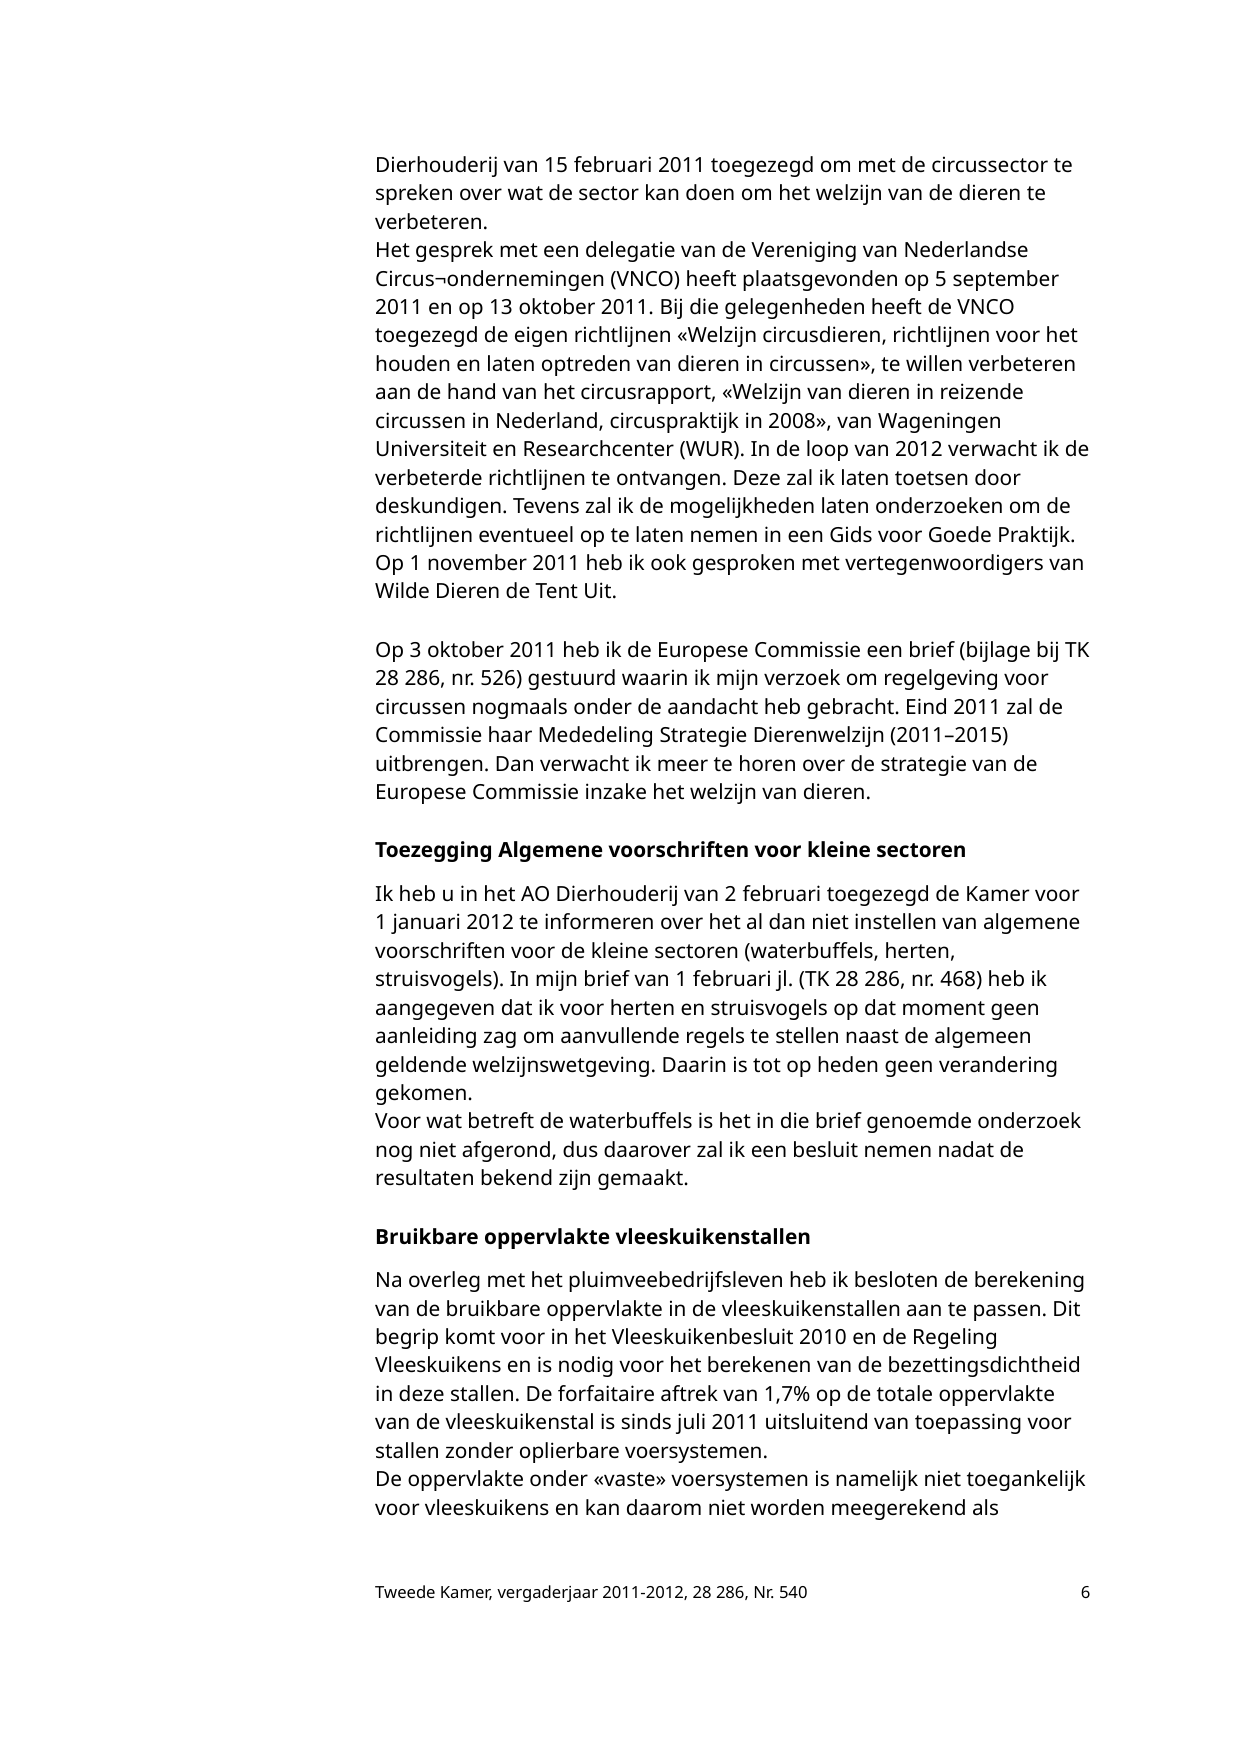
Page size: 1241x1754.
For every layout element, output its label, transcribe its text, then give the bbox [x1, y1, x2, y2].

text Na overleg met het pluimveebedrijfsleven heb ik besloten de berekening van de bruikbare oppervlakte in de vleeskuikenstallen aan te passen. Dit begrip komt voor in het Vleeskuikenbesluit 2010 en de Regeling Vleeskuikens en is nodig voor het berekenen van de bezettingsdichtheid in deze stallen. De forfaitaire aftrek van 1,7% op de totale oppervlakte van de vleeskuikenstal is sinds juli 2011 uitsluitend van toepassing voor stallen zonder oplierbare voersystemen. [375, 1265, 1090, 1464]
text Het gesprek met een delegatie van de Vereniging van Nederlandse Circus¬ondernemingen (VNCO) heeft plaatsgevonden op 5 september 2011 en op 13 oktober 2011. Bij die gelegenheden heeft de VNCO toegezegd de eigen richtlijnen «Welzijn circusdieren, richtlijnen voor het houden en laten optreden van dieren in circussen», te willen verbeteren aan de hand van het circusrapport, «Welzijn van dieren in reizende circussen in Nederland, circuspraktijk in 2008», van Wageningen Universiteit en Researchcenter (WUR). In de loop van 2012 verwacht ik de verbeterde richtlijnen te ontvangen. Deze zal ik laten toetsen door deskundigen. Tevens zal ik de mogelijkheden laten onderzoeken om de richtlijnen eventueel op te laten nemen in een Gids voor Goede Praktijk. Op 1 november 2011 heb ik ook gesproken met vertegenwoordigers van Wilde Dieren de Tent Uit. [375, 235, 1090, 605]
text Ik heb u in het AO Dierhouderij van 2 februari toegezegd de Kamer voor 1 januari 2012 te informeren over het al dan niet instellen van algemene voorschriften voor de kleine sectoren (waterbuffels, herten, struisvogels). In mijn brief van 1 februari jl. (TK 28 286, nr. 468) heb ik aangegeven dat ik voor herten en struisvogels op dat moment geen aanleiding zag om aanvullende regels te stellen naast de algemeen geldende welzijnswetgeving. Daarin is tot op heden geen verandering gekomen. [375, 879, 1090, 1107]
text Dierhouderij van 15 februari 2011 toegezegd om met de circussector te spreken over wat de sector kan doen om het welzijn van de dieren te verbeteren. [375, 150, 1090, 235]
text De oppervlakte onder «vaste» voersystemen is namelijk niet toegankelijk voor vleeskuikens en kan daarom niet worden meegerekend als [375, 1464, 1090, 1521]
text Toezegging Algemene voorschriften voor kleine sectoren [375, 836, 1090, 864]
text Op 3 oktober 2011 heb ik de Europese Commissie een brief (bijlage bij TK 28 286, nr. 526) gestuurd waarin ik mijn verzoek om regelgeving voor circussen nogmaals onder de aandacht heb gebracht. Eind 2011 zal de Commissie haar Mededeling Strategie Dierenwelzijn (2011–2015) uitbrengen. Dan verwacht ik meer te horen over de strategie van de Europese Commissie inzake het welzijn van dieren. [375, 635, 1090, 806]
text Voor wat betreft de waterbuffels is het in die brief genoemde onderzoek nog niet afgerond, dus daarover zal ik een besluit nemen nadat de resultaten bekend zijn gemaakt. [375, 1107, 1090, 1192]
text Bruikbare oppervlakte vleeskuikenstallen [375, 1222, 1090, 1250]
